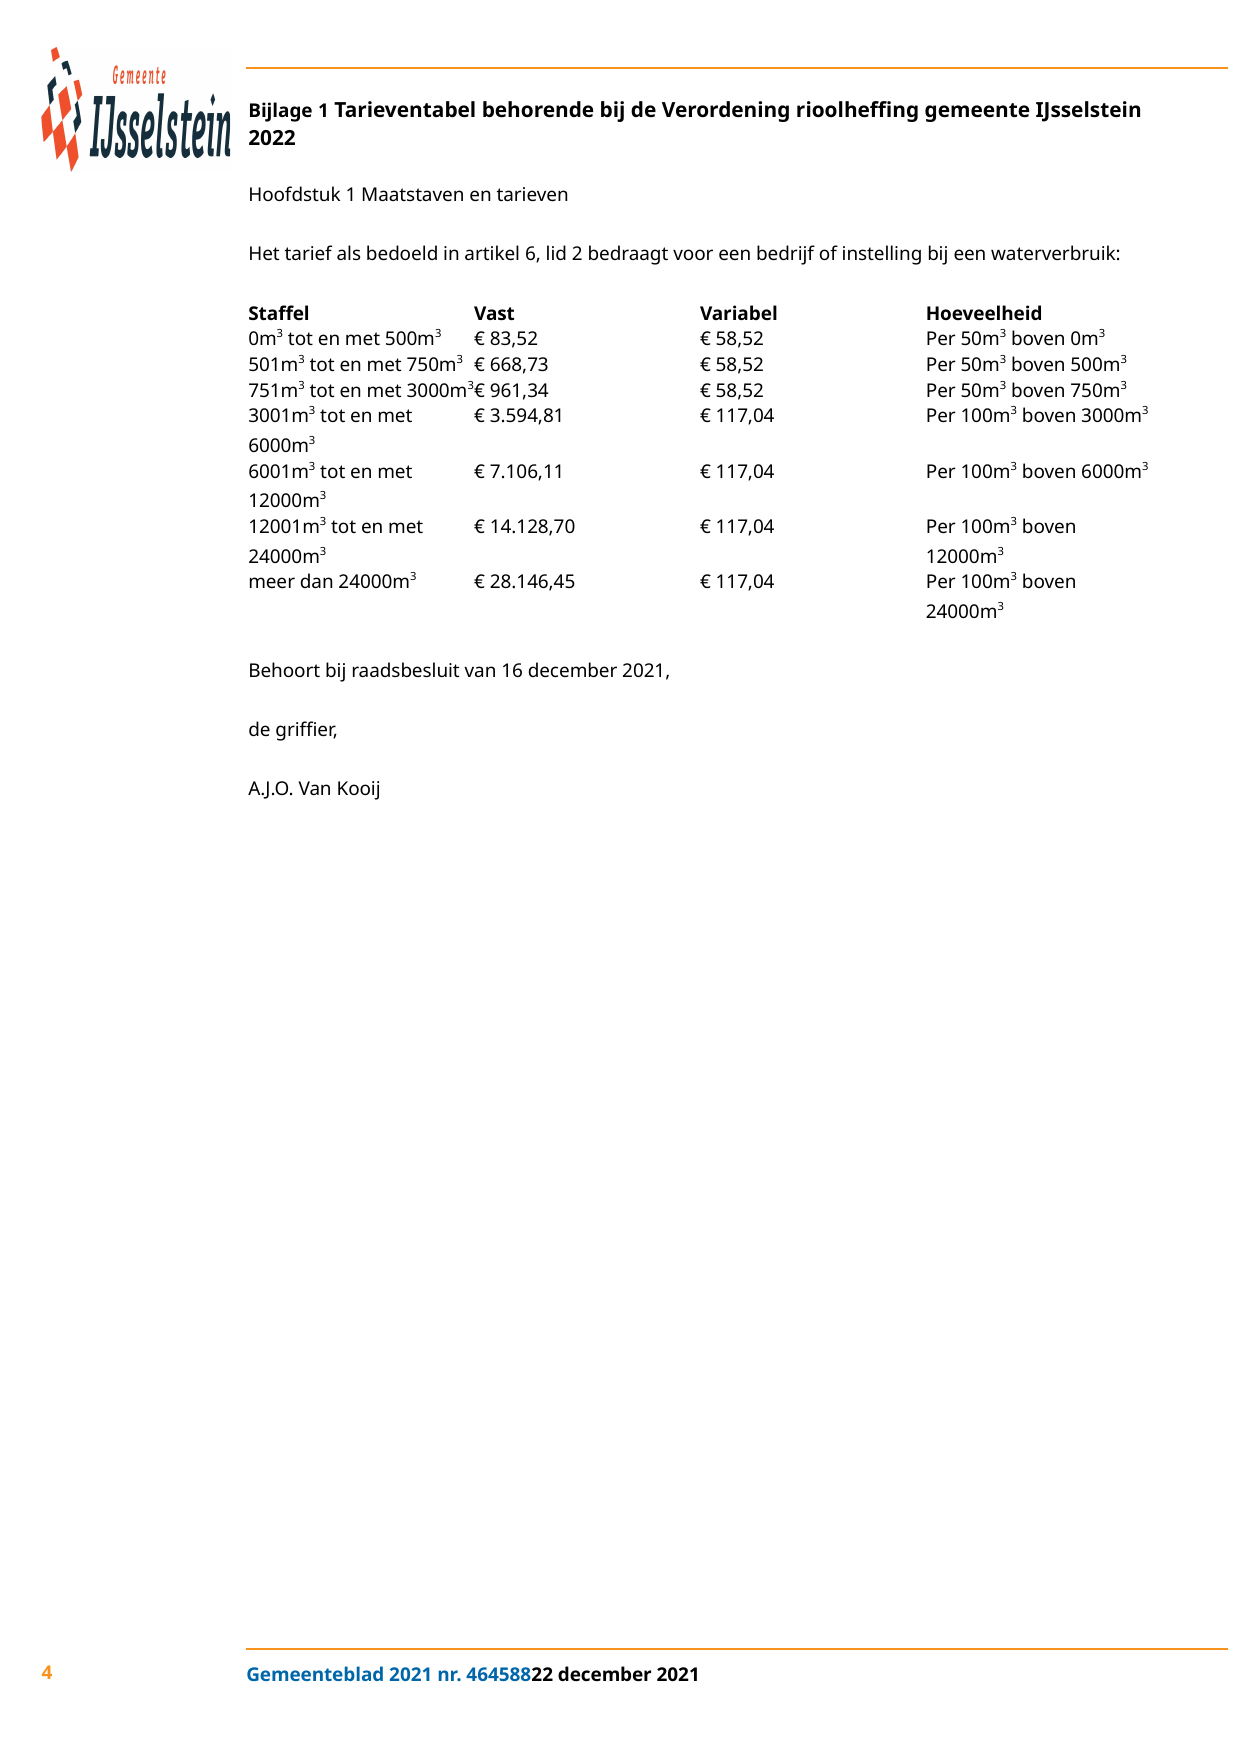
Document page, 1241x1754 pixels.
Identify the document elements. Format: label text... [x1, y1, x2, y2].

table_cell Per 50m3 boven 750m3 [926, 377, 1152, 403]
table_cell 751m3 tot en met 3000m3 [248, 377, 474, 403]
table_cell € 28.146,45 [474, 569, 700, 624]
table_header Variabel [700, 300, 926, 326]
text Het tarief als bedoeld in artikel 6, lid 2 bedraagt voor een bedrijf of instelling bij een waterverbruik: [248, 241, 1152, 266]
table_header Hoeveelheid [926, 300, 1152, 326]
text Behoort bij raadsbesluit van 16 december 2021, [248, 657, 1152, 682]
table_cell € 83,52 [474, 326, 700, 351]
table_cell Per 100m3 boven 3000m3 [926, 403, 1152, 458]
picture [41, 47, 231, 172]
table_cell meer dan 24000m3 [248, 569, 474, 624]
table_cell € 58,52 [700, 351, 926, 377]
table_header Staffel [248, 300, 474, 326]
table_cell € 668,73 [474, 351, 700, 377]
text Hoofdstuk 1 Maatstaven en tarieven [248, 181, 1152, 207]
table_cell € 117,04 [700, 513, 926, 569]
table_cell 0m3 tot en met 500m3 [248, 326, 474, 351]
table_cell € 58,52 [700, 326, 926, 351]
table_cell Per 50m3 boven 0m3 [926, 326, 1152, 351]
table_cell € 14.128,70 [474, 513, 700, 569]
table_cell 6001m3 tot en met 12000m3 [248, 458, 474, 513]
table_cell € 3.594,81 [474, 403, 700, 458]
table_header Vast [474, 300, 700, 326]
text Bijlage 1 Tarieventabel behorende bij de Verordening rioolheffing gemeente IJsselstein 2022 [248, 95, 1152, 152]
table_cell € 117,04 [700, 569, 926, 624]
table_cell € 961,34 [474, 377, 700, 403]
table_cell Per 50m3 boven 500m3 [926, 351, 1152, 377]
table_cell € 7.106,11 [474, 458, 700, 513]
table_cell Per 100m3 boven 12000m3 [926, 513, 1152, 569]
table_cell Per 100m3 boven 24000m3 [926, 569, 1152, 624]
table_cell € 117,04 [700, 403, 926, 458]
table_cell Per 100m3 boven 6000m3 [926, 458, 1152, 513]
table_cell 12001m3 tot en met 24000m3 [248, 513, 474, 569]
table_cell 3001m3 tot en met 6000m3 [248, 403, 474, 458]
text A.J.O. Van Kooij [248, 775, 1152, 801]
table_cell 501m3 tot en met 750m3 [248, 351, 474, 377]
table_cell € 117,04 [700, 458, 926, 513]
table_cell € 58,52 [700, 377, 926, 403]
text de griffier, [248, 716, 1152, 742]
